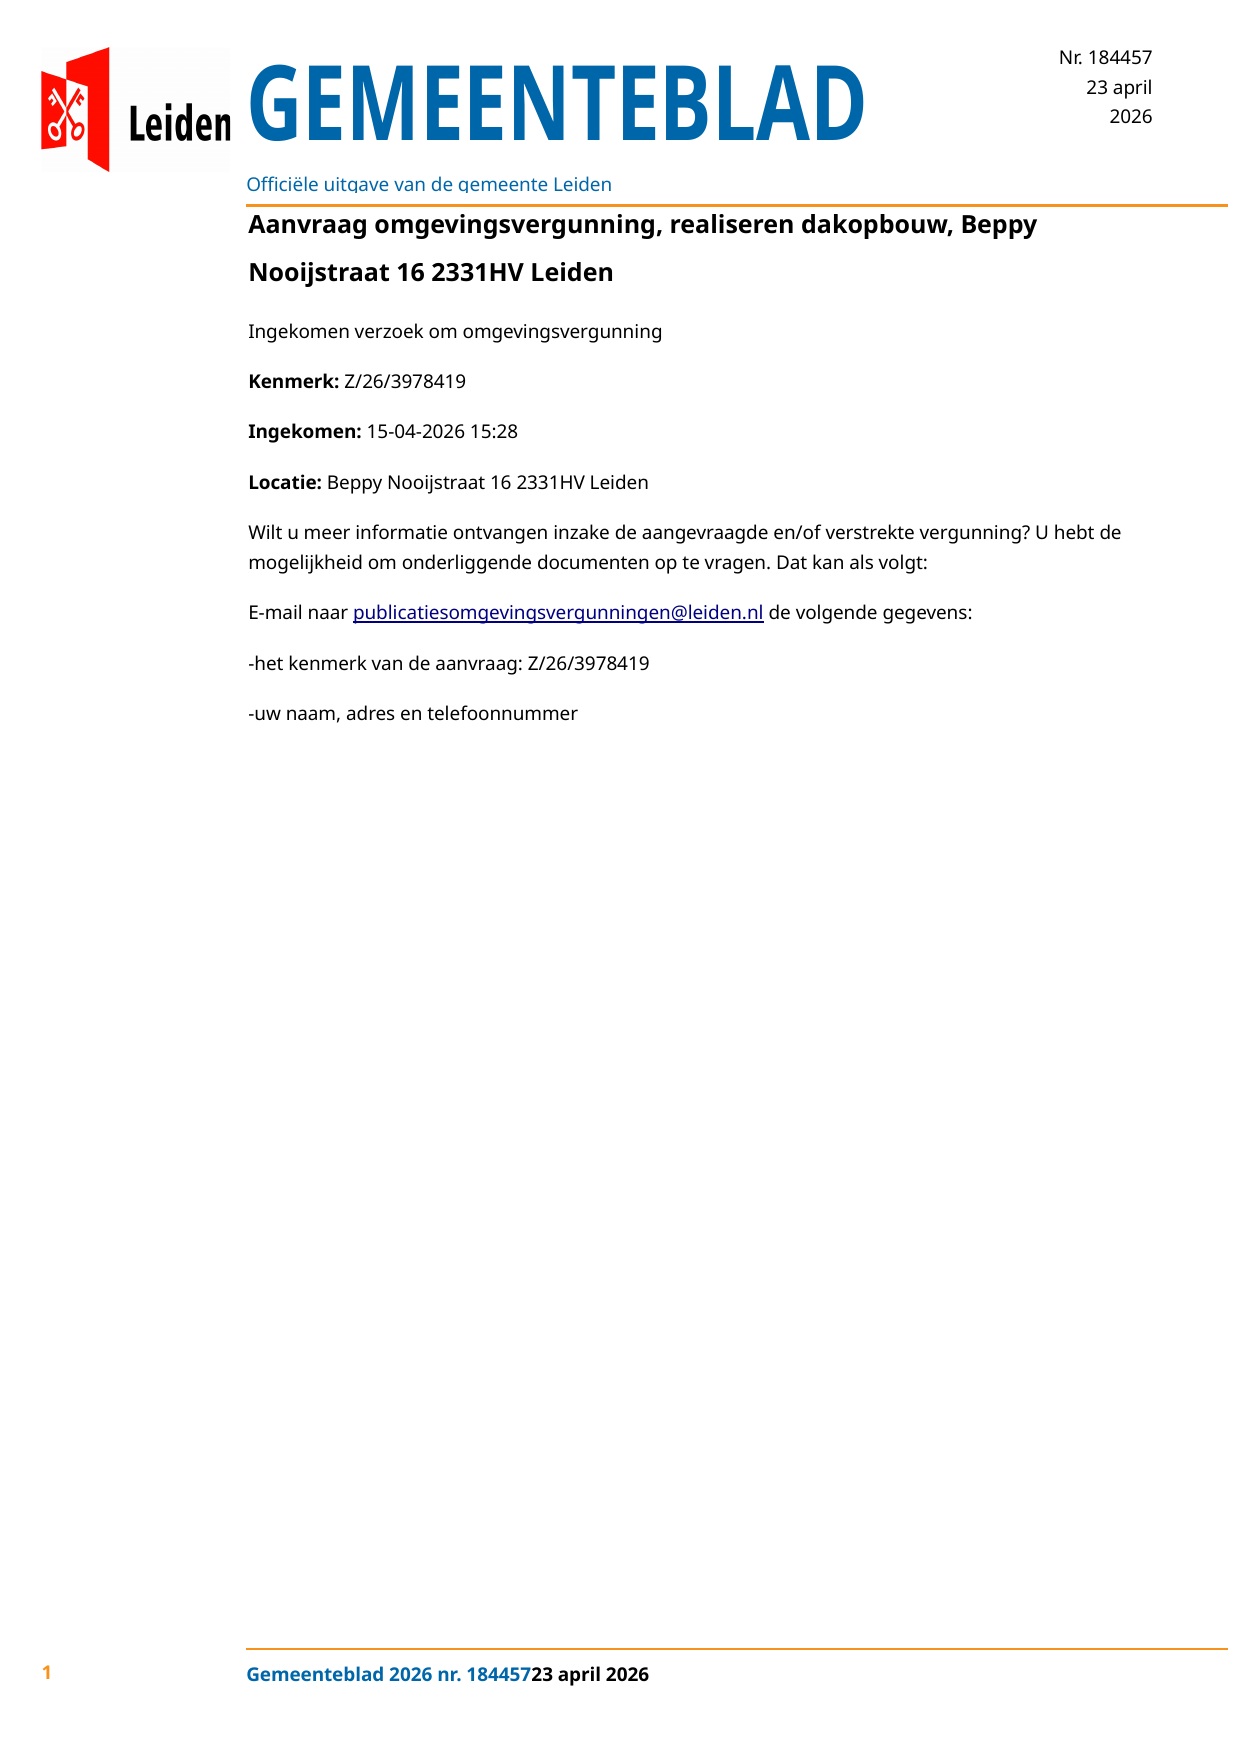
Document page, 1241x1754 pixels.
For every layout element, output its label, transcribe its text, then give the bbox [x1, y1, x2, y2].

text -uw naam, adres en telefoonnummer [248, 700, 1152, 726]
text Locatie: Beppy Nooijstraat 16 2331HV Leiden [248, 469, 1152, 495]
text Kenmerk: Z/26/3978419 [248, 368, 1152, 394]
text Wilt u meer informatie ontvangen inzake de aangevraagde en/of verstrekte vergunning? U hebt de mogelijkheid om onderliggende documenten op te vragen. Dat kan als volgt: [248, 519, 1152, 575]
text Ingekomen verzoek om omgevingsvergunning [248, 318, 1152, 344]
text -het kenmerk van de aanvraag: Z/26/3978419 [248, 650, 1152, 676]
text Aanvraag omgevingsvergunning, realiseren dakopbouw, Beppy Nooijstraat 16 2331HV Leiden [248, 207, 1152, 288]
picture [41, 47, 231, 172]
text Ingekomen: 15-04-2026 15:28 [248, 419, 1152, 444]
text E-mail naar publicatiesomgevingsvergunningen@leiden.nl de volgende gegevens: [248, 599, 1152, 625]
